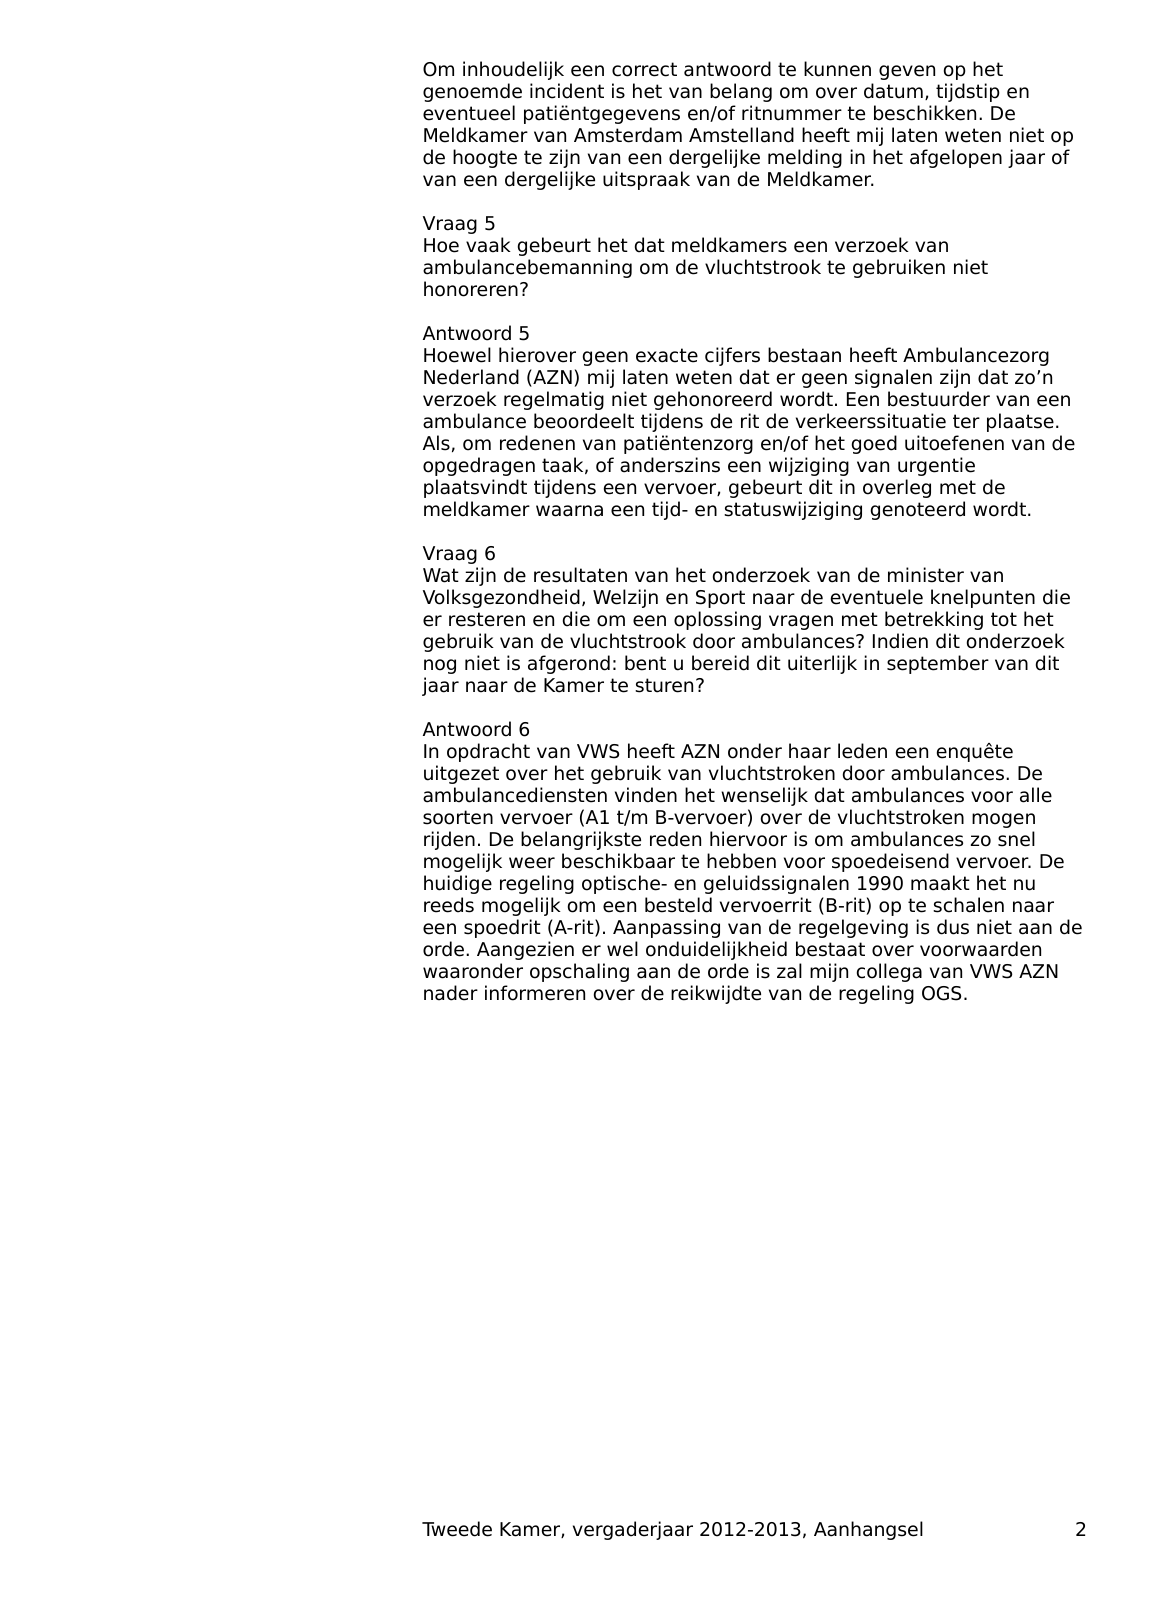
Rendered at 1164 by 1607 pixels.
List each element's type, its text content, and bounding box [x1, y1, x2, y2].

text Hoe vaak gebeurt het dat meldkamers een verzoek van ambulancebemanning om de vluchtstrook te gebruiken niet honoreren? [422, 235, 1087, 301]
text Hoewel hierover geen exacte cijfers bestaan heeft Ambulancezorg Nederland (AZN) mij laten weten dat er geen signalen zijn dat zo’n verzoek regelmatig niet gehonoreerd wordt. Een bestuurder van een ambulance beoordeelt tijdens de rit de verkeerssituatie ter plaatse. Als, om redenen van patiëntenzorg en/of het goed uitoefenen van de opgedragen taak, of anderszins een wijziging van urgentie plaatsvindt tijdens een vervoer, gebeurt dit in overleg met de meldkamer waarna een tijd- en statuswijziging genoteerd wordt. [422, 345, 1087, 521]
text Vraag 5 [422, 213, 1087, 235]
text Vraag 6 [422, 543, 1087, 565]
text Antwoord 6 [422, 719, 1087, 741]
text Antwoord 5 [422, 323, 1087, 345]
text In opdracht van VWS heeft AZN onder haar leden een enquête uitgezet over het gebruik van vluchtstroken door ambulances. De ambulancediensten vinden het wenselijk dat ambulances voor alle soorten vervoer (A1 t/m B-vervoer) over de vluchtstroken mogen rijden. De belangrijkste reden hiervoor is om ambulances zo snel mogelijk weer beschikbaar te hebben voor spoedeisend vervoer. De huidige regeling optische- en geluidssignalen 1990 maakt het nu reeds mogelijk om een besteld vervoerrit (B-rit) op te schalen naar een spoedrit (A-rit). Aanpassing van de regelgeving is dus niet aan de orde. Aangezien er wel onduidelijkheid bestaat over voorwaarden waaronder opschaling aan de orde is zal mijn collega van VWS AZN nader informeren over de reikwijdte van de regeling OGS. [422, 741, 1087, 1005]
text Om inhoudelijk een correct antwoord te kunnen geven op het genoemde incident is het van belang om over datum, tijdstip en eventueel patiëntgegevens en/of ritnummer te beschikken. De Meldkamer van Amsterdam Amstelland heeft mij laten weten niet op de hoogte te zijn van een dergelijke melding in het afgelopen jaar of van een dergelijke uitspraak van de Meldkamer. [422, 59, 1087, 191]
text Wat zijn de resultaten van het onderzoek van de minister van Volksgezondheid, Welzijn en Sport naar de eventuele knelpunten die er resteren en die om een oplossing vragen met betrekking tot het gebruik van de vluchtstrook door ambulances? Indien dit onderzoek nog niet is afgerond: bent u bereid dit uiterlijk in september van dit jaar naar de Kamer te sturen? [422, 565, 1087, 697]
